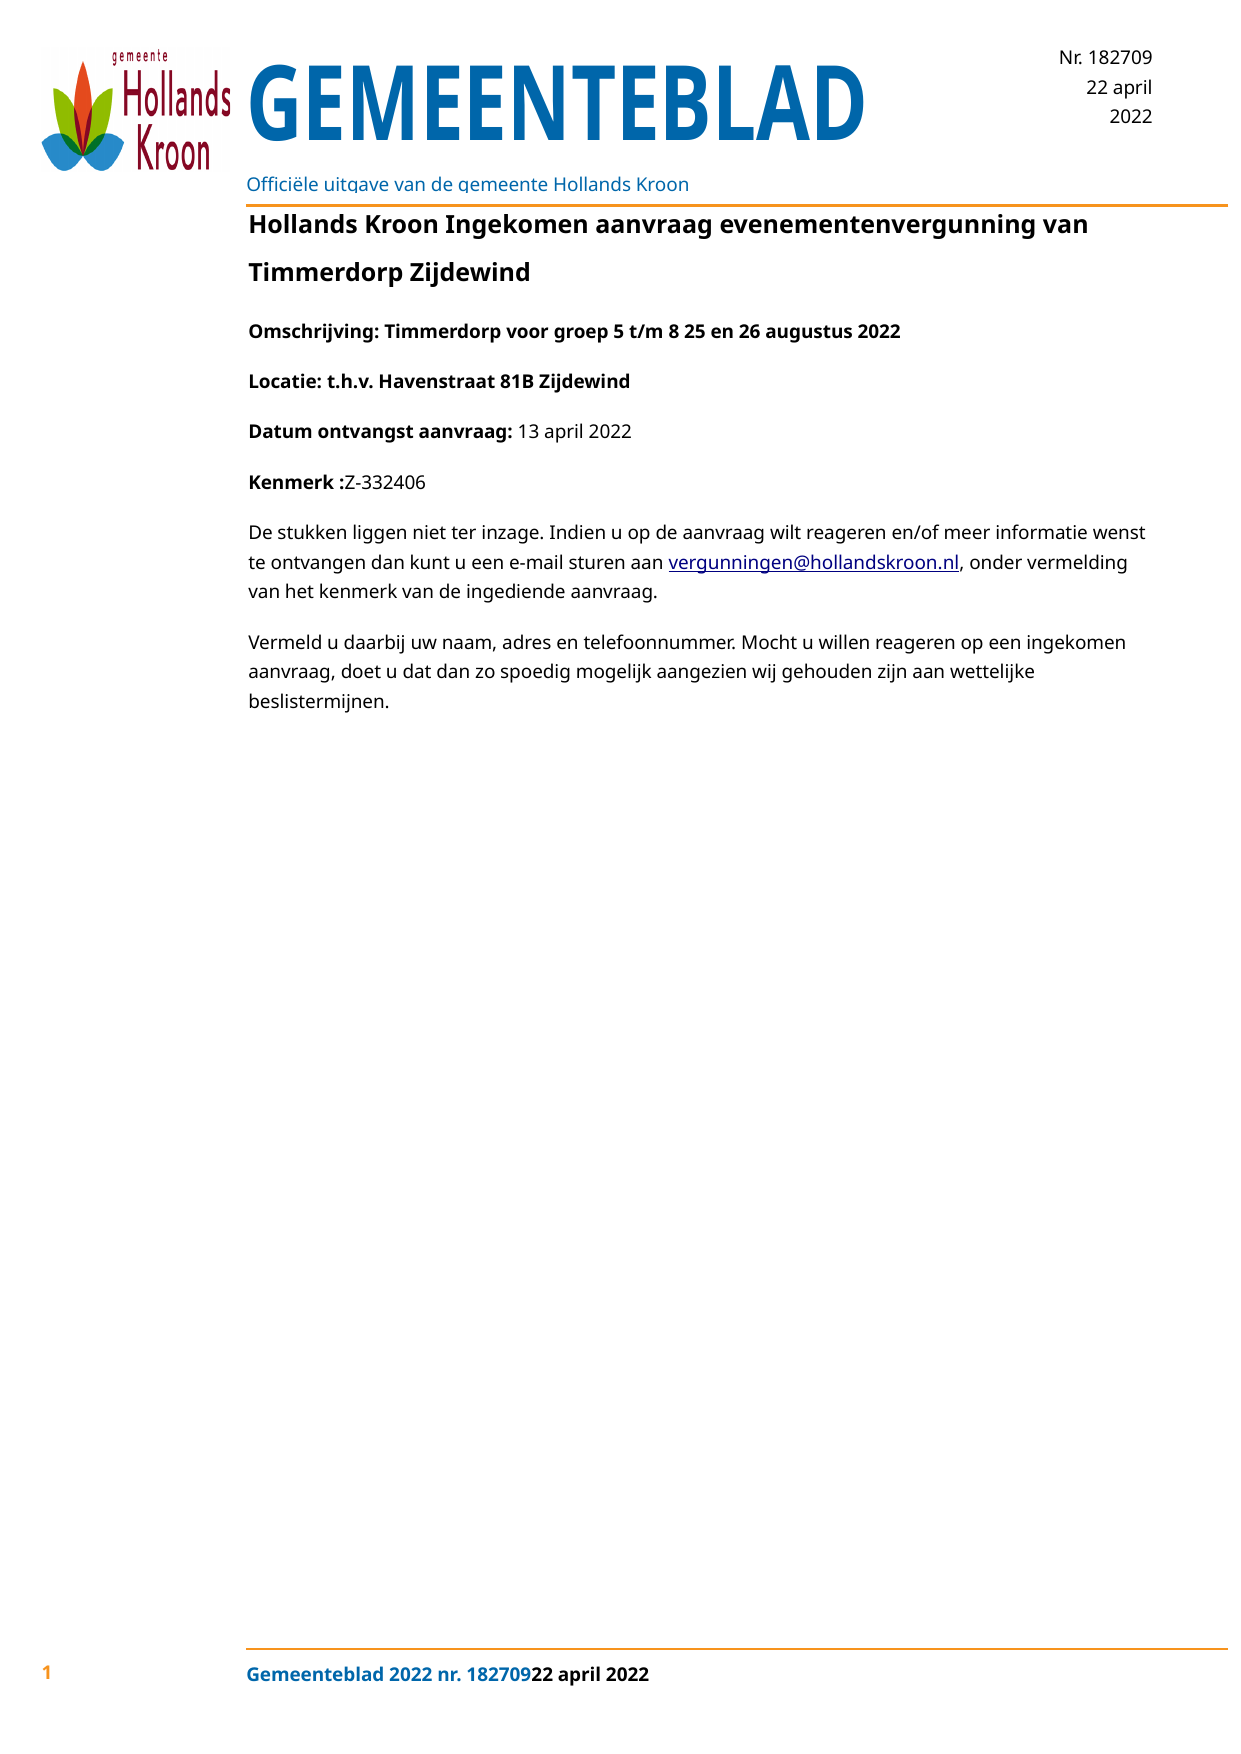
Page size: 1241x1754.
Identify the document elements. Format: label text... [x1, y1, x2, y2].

text Locatie: t.h.v. Havenstraat 81B Zijdewind [248, 368, 1152, 394]
text Vermeld u daarbij uw naam, adres en telefoonnummer. Mocht u willen reageren op een ingekomen aanvraag, doet u dat dan zo spoedig mogelijk aangezien wij gehouden zijn aan wettelijke beslistermijnen. [248, 629, 1152, 714]
text De stukken liggen niet ter inzage. Indien u op de aanvraag wilt reageren en/of meer informatie wenst te ontvangen dan kunt u een e-mail sturen aan vergunningen@hollandskroon.nl, onder vermelding van het kenmerk van de ingediende aanvraag. [248, 519, 1152, 604]
text Kenmerk :Z-332406 [248, 469, 1152, 495]
text Hollands Kroon Ingekomen aanvraag evenementenvergunning van Timmerdorp Zijdewind [248, 207, 1152, 288]
picture [41, 47, 231, 172]
text Omschrijving: Timmerdorp voor groep 5 t/m 8 25 en 26 augustus 2022 [248, 318, 1152, 344]
text Datum ontvangst aanvraag: 13 april 2022 [248, 419, 1152, 444]
